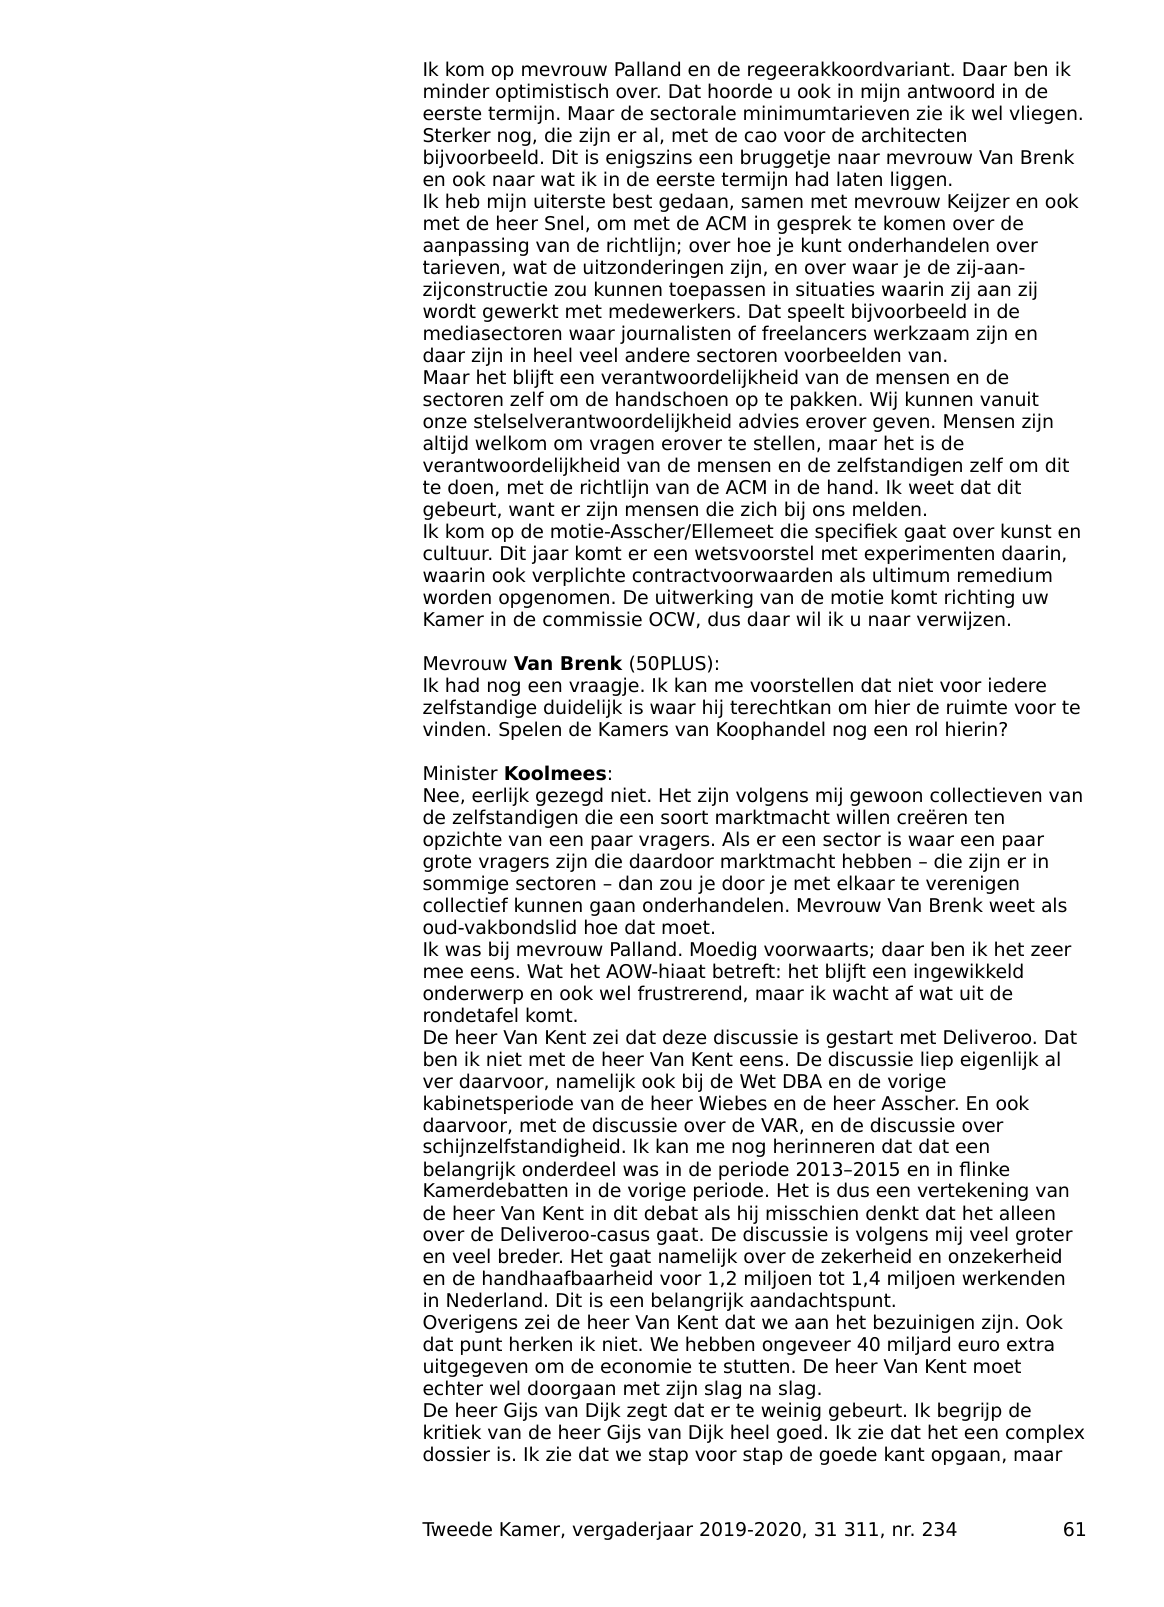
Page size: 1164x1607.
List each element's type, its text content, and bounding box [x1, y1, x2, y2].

text De heer Van Kent zei dat deze discussie is gestart met Deliveroo. Dat ben ik niet met de heer Van Kent eens. De discussie liep eigenlijk al ver daarvoor, namelijk ook bij de Wet DBA en de vorige kabinetsperiode van de heer Wiebes en de heer Asscher. En ook daarvoor, met de discussie over de VAR, en de discussie over schijnzelfstandigheid. Ik kan me nog herinneren dat dat een belangrijk onderdeel was in de periode 2013–2015 en in flinke Kamerdebatten in de vorige periode. Het is dus een vertekening van de heer Van Kent in dit debat als hij misschien denkt dat het alleen over de Deliveroo-casus gaat. De discussie is volgens mij veel groter en veel breder. Het gaat namelijk over de zekerheid en onzekerheid en de handhaafbaarheid voor 1,2 miljoen tot 1,4 miljoen werkenden in Nederland. Dit is een belangrijk aandachtspunt. [422, 1027, 1087, 1312]
text Ik kom op mevrouw Palland en de regeerakkoordvariant. Daar ben ik minder optimistisch over. Dat hoorde u ook in mijn antwoord in de eerste termijn. Maar de sectorale minimumtarieven zie ik wel vliegen. Sterker nog, die zijn er al, met de cao voor de architecten bijvoorbeeld. Dit is enigszins een bruggetje naar mevrouw Van Brenk en ook naar wat ik in de eerste termijn had laten liggen. [422, 59, 1087, 191]
text Ik heb mijn uiterste best gedaan, samen met mevrouw Keijzer en ook met de heer Snel, om met de ACM in gesprek te komen over de aanpassing van de richtlijn; over hoe je kunt onderhandelen over tarieven, wat de uitzonderingen zijn, en over waar je de zij-aan-zijconstructie zou kunnen toepassen in situaties waarin zij aan zij wordt gewerkt met medewerkers. Dat speelt bijvoorbeeld in de mediasectoren waar journalisten of freelancers werkzaam zijn en daar zijn in heel veel andere sectoren voorbeelden van. [422, 191, 1087, 367]
text Overigens zei de heer Van Kent dat we aan het bezuinigen zijn. Ook dat punt herken ik niet. We hebben ongeveer 40 miljard euro extra uitgegeven om de economie te stutten. De heer Van Kent moet echter wel doorgaan met zijn slag na slag. [422, 1312, 1087, 1400]
text Nee, eerlijk gezegd niet. Het zijn volgens mij gewoon collectieven van de zelfstandigen die een soort marktmacht willen creëren ten opzichte van een paar vragers. Als er een sector is waar een paar grote vragers zijn die daardoor marktmacht hebben – die zijn er in sommige sectoren – dan zou je door je met elkaar te verenigen collectief kunnen gaan onderhandelen. Mevrouw Van Brenk weet als oud-vakbondslid hoe dat moet. [422, 785, 1087, 939]
text Maar het blijft een verantwoordelijkheid van de mensen en de sectoren zelf om de handschoen op te pakken. Wij kunnen vanuit onze stelselverantwoordelijkheid advies erover geven. Mensen zijn altijd welkom om vragen erover te stellen, maar het is de verantwoordelijkheid van de mensen en de zelfstandigen zelf om dit te doen, met de richtlijn van de ACM in de hand. Ik weet dat dit gebeurt, want er zijn mensen die zich bij ons melden. [422, 367, 1087, 521]
text Ik had nog een vraagje. Ik kan me voorstellen dat niet voor iedere zelfstandige duidelijk is waar hij terechtkan om hier de ruimte voor te vinden. Spelen de Kamers van Koophandel nog een rol hierin? [422, 675, 1087, 741]
text Ik was bij mevrouw Palland. Moedig voorwaarts; daar ben ik het zeer mee eens. Wat het AOW-hiaat betreft: het blijft een ingewikkeld onderwerp en ook wel frustrerend, maar ik wacht af wat uit de rondetafel komt. [422, 939, 1087, 1027]
text Mevrouw Van Brenk (50PLUS): [422, 653, 1087, 675]
text De heer Gijs van Dijk zegt dat er te weinig gebeurt. Ik begrijp de kritiek van de heer Gijs van Dijk heel goed. Ik zie dat het een complex dossier is. Ik zie dat we stap voor stap de goede kant opgaan, maar [422, 1400, 1087, 1466]
text Ik kom op de motie-Asscher/Ellemeet die specifiek gaat over kunst en cultuur. Dit jaar komt er een wetsvoorstel met experimenten daarin, waarin ook verplichte contractvoorwaarden als ultimum remedium worden opgenomen. De uitwerking van de motie komt richting uw Kamer in de commissie OCW, dus daar wil ik u naar verwijzen. [422, 521, 1087, 631]
text Minister Koolmees: [422, 763, 1087, 785]
